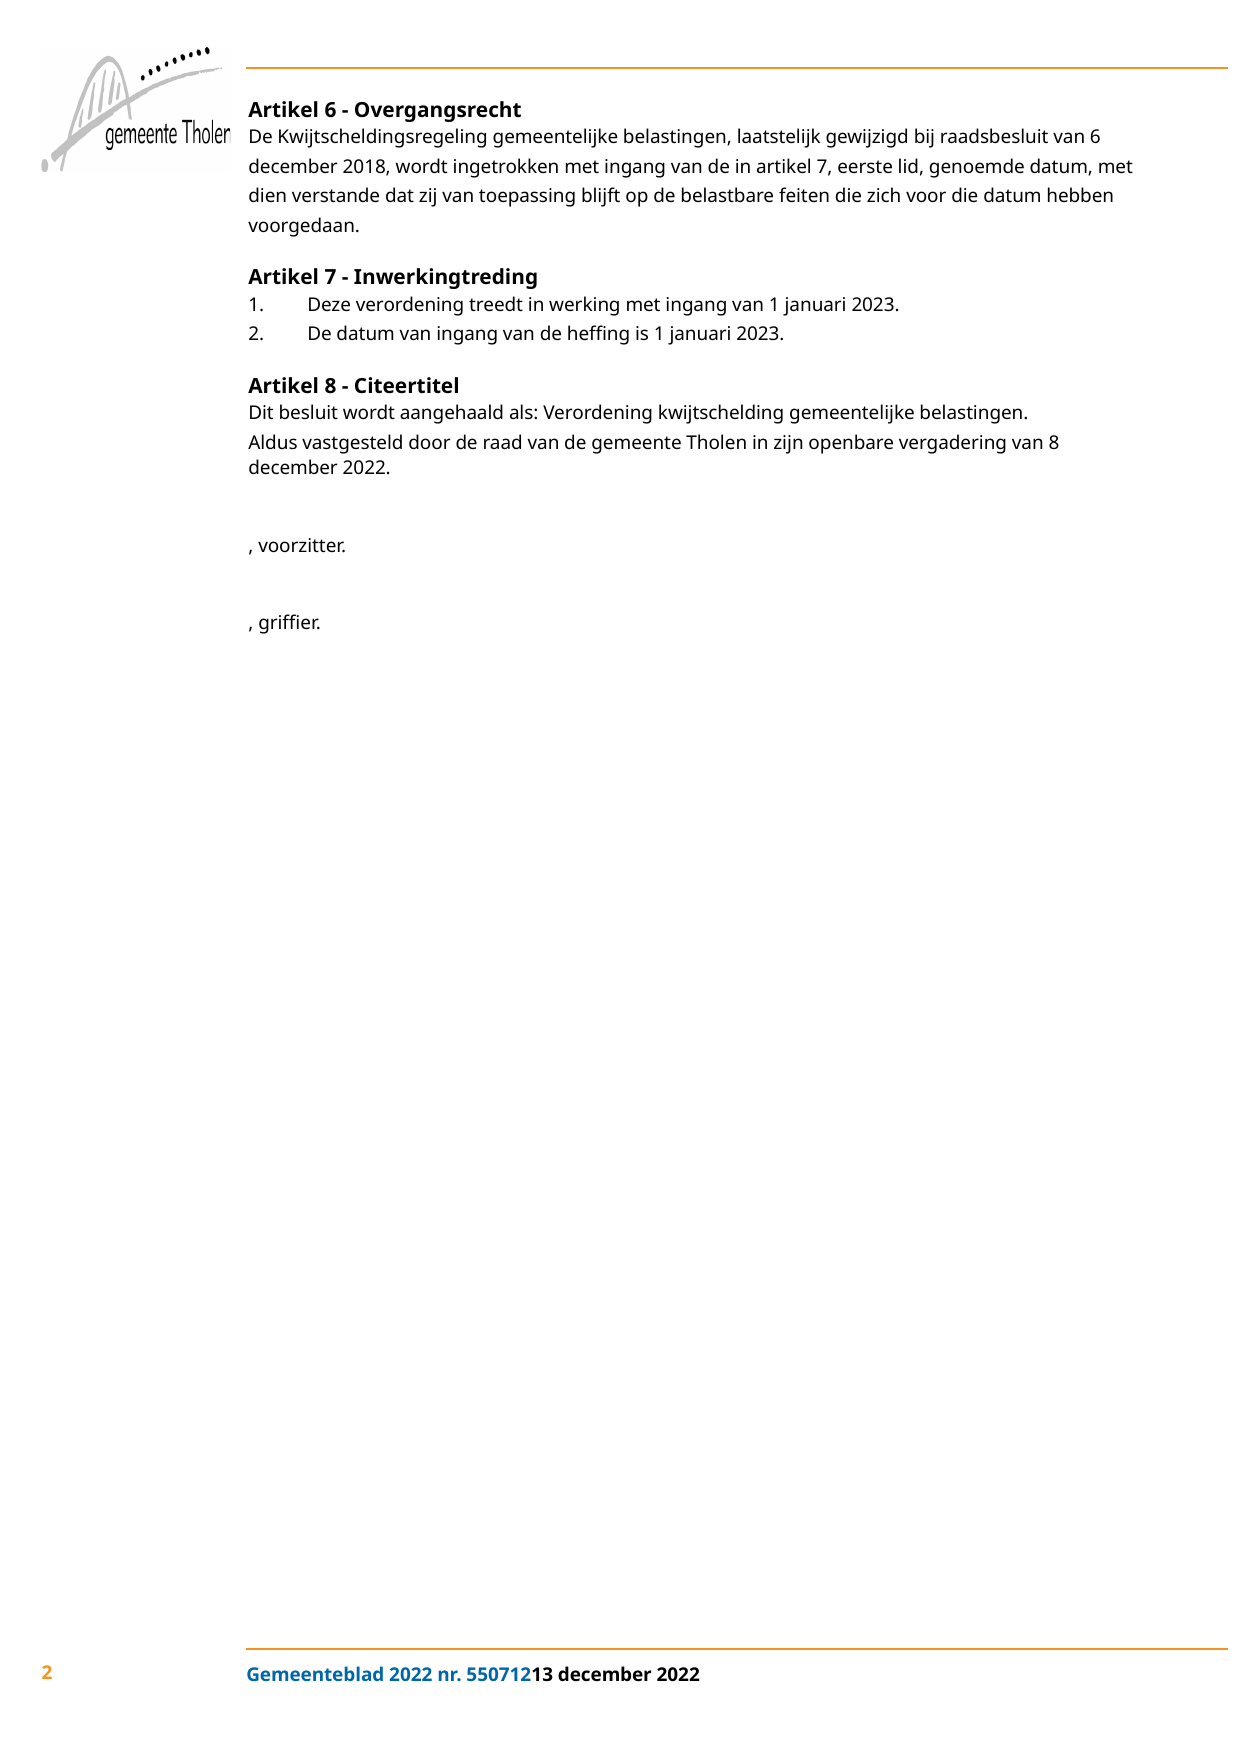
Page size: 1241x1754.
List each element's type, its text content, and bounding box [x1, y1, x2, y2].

list De datum van ingang van de heffing is 1 januari 2023. [248, 320, 1152, 346]
text Artikel 7 - Inwerkingtreding [248, 262, 1152, 291]
text Artikel 6 - Overgangsrecht [248, 95, 1152, 123]
text De Kwijtscheldingsregeling gemeentelijke belastingen, laatstelijk gewijzigd bij raadsbesluit van 6 december 2018, wordt ingetrokken met ingang van de in artikel 7, eerste lid, genoemde datum, met dien verstande dat zij van toepassing blijft op de belastbare feiten die zich voor die datum hebben voorgedaan. [248, 123, 1152, 238]
text Dit besluit wordt aangehaald als: Verordening kwijtschelding gemeentelijke belastingen. [248, 399, 1152, 425]
text , griffier. [248, 609, 1152, 635]
picture [41, 47, 231, 172]
text Artikel 8 - Citeertitel [248, 371, 1152, 399]
list Deze verordening treedt in werking met ingang van 1 januari 2023. [248, 291, 1152, 317]
text , voorzitter. [248, 532, 1152, 557]
text Aldus vastgesteld door de raad van de gemeente Tholen in zijn openbare vergadering van 8 december 2022. [248, 429, 1152, 480]
